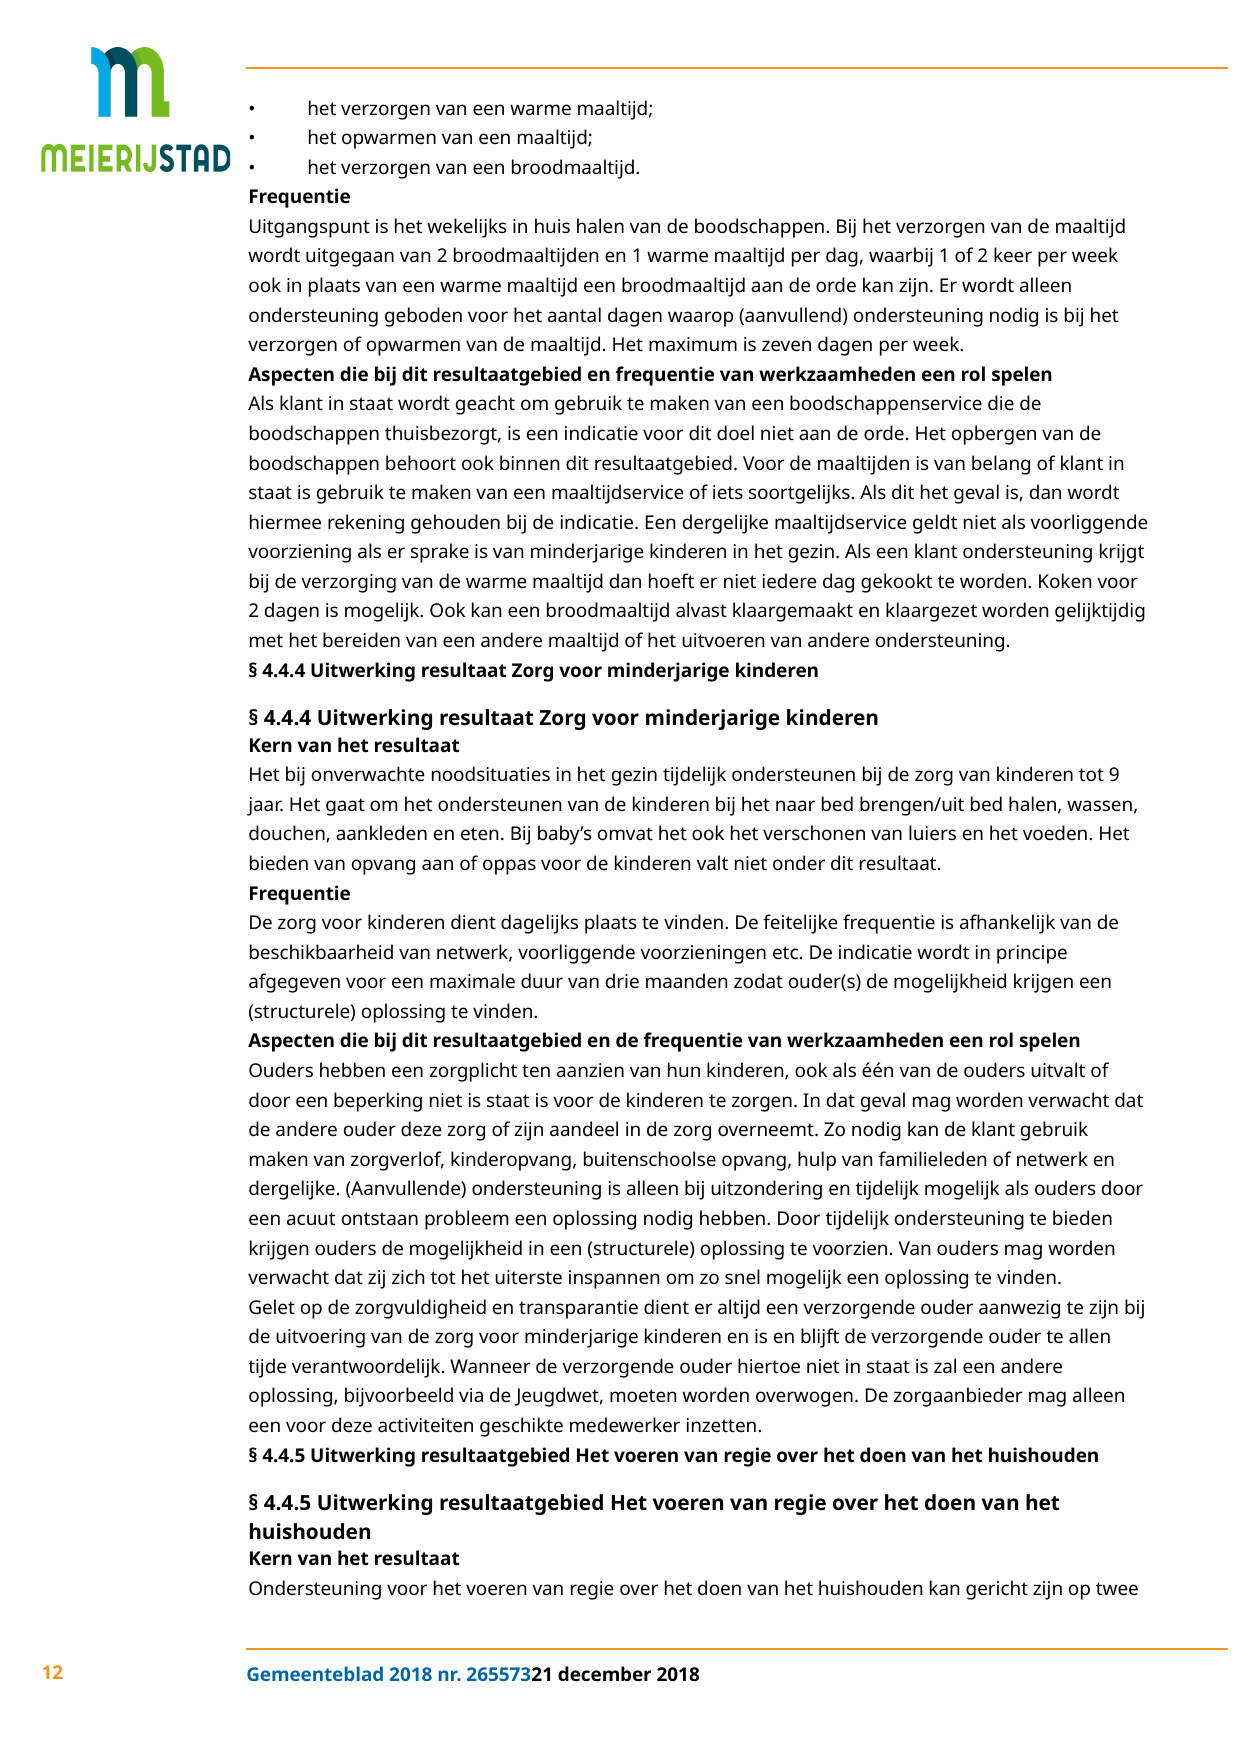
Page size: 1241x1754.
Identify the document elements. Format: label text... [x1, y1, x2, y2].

text Aspecten die bij dit resultaatgebied en de frequentie van werkzaamheden een rol spelen [248, 1028, 1152, 1053]
text § 4.4.5 Uitwerking resultaatgebied Het voeren van regie over het doen van het huishouden [248, 1442, 1152, 1468]
list het opwarmen van een maaltijd; [248, 124, 1152, 150]
text Gelet op de zorgvuldigheid en transparantie dient er altijd een verzorgende ouder aanwezig te zijn bij de uitvoering van de zorg voor minderjarige kinderen en is en blijft de verzorgende ouder te allen tijde verantwoordelijk. Wanneer de verzorgende ouder hiertoe niet in staat is zal een andere oplossing, bijvoorbeeld via de Jeugdwet, moeten worden overwogen. De zorgaanbieder mag alleen een voor deze activiteiten geschikte medewerker inzetten. [248, 1294, 1152, 1438]
picture [41, 47, 231, 172]
text De zorg voor kinderen dient dagelijks plaats te vinden. De feitelijke frequentie is afhankelijk van de beschikbaarheid van netwerk, voorliggende voorzieningen etc. De indicatie wordt in principe afgegeven voor een maximale duur van drie maanden zodat ouder(s) de mogelijkheid krijgen een (structurele) oplossing te vinden. [248, 909, 1152, 1024]
text § 4.4.4 Uitwerking resultaat Zorg voor minderjarige kinderen [248, 657, 1152, 683]
text Het bij onverwachte noodsituaties in het gezin tijdelijk ondersteunen bij de zorg van kinderen tot 9 jaar. Het gaat om het ondersteunen van de kinderen bij het naar bed brengen/uit bed halen, wassen, douchen, aankleden en eten. Bij baby’s omvat het ook het verschonen van luiers en het voeden. Het bieden van opvang aan of oppas voor de kinderen valt niet onder dit resultaat. [248, 761, 1152, 876]
text Frequentie [248, 880, 1152, 906]
text Kern van het resultaat [248, 1545, 1152, 1571]
text Frequentie [248, 183, 1152, 209]
text § 4.4.5 Uitwerking resultaatgebied Het voeren van regie over het doen van het huishouden [248, 1488, 1152, 1545]
list het verzorgen van een warme maaltijd; [248, 95, 1152, 121]
text Als klant in staat wordt geacht om gebruik te maken van een boodschappenservice die de boodschappen thuisbezorgt, is een indicatie voor dit doel niet aan de orde. Het opbergen van de boodschappen behoort ook binnen dit resultaatgebied. Voor de maaltijden is van belang of klant in staat is gebruik te maken van een maaltijdservice of iets soortgelijks. Als dit het geval is, dan wordt hiermee rekening gehouden bij de indicatie. Een dergelijke maaltijdservice geldt niet als voorliggende voorziening als er sprake is van minderjarige kinderen in het gezin. Als een klant ondersteuning krijgt bij de verzorging van de warme maaltijd dan hoeft er niet iedere dag gekookt te worden. Koken voor 2 dagen is mogelijk. Ook kan een broodmaaltijd alvast klaargemaakt en klaargezet worden gelijktijdig met het bereiden van een andere maaltijd of het uitvoeren van andere ondersteuning. [248, 391, 1152, 653]
text Ouders hebben een zorgplicht ten aanzien van hun kinderen, ook als één van de ouders uitvalt of door een beperking niet is staat is voor de kinderen te zorgen. In dat geval mag worden verwacht dat de andere ouder deze zorg of zijn aandeel in de zorg overneemt. Zo nodig kan de klant gebruik maken van zorgverlof, kinderopvang, buitenschoolse opvang, hulp van familieleden of netwerk en dergelijke. (Aanvullende) ondersteuning is alleen bij uitzondering en tijdelijk mogelijk als ouders door een acuut ontstaan probleem een oplossing nodig hebben. Door tijdelijk ondersteuning te bieden krijgen ouders de mogelijkheid in een (structurele) oplossing te voorzien. Van ouders mag worden verwacht dat zij zich tot het uiterste inspannen om zo snel mogelijk een oplossing te vinden. [248, 1057, 1152, 1290]
text Kern van het resultaat [248, 732, 1152, 758]
text Aspecten die bij dit resultaatgebied en frequentie van werkzaamheden een rol spelen [248, 361, 1152, 387]
list het verzorgen van een broodmaaltijd. [248, 154, 1152, 180]
text Ondersteuning voor het voeren van regie over het doen van het huishouden kan gericht zijn op twee [248, 1575, 1152, 1601]
text Uitgangspunt is het wekelijks in huis halen van de boodschappen. Bij het verzorgen van de maaltijd wordt uitgegaan van 2 broodmaaltijden en 1 warme maaltijd per dag, waarbij 1 of 2 keer per week ook in plaats van een warme maaltijd een broodmaaltijd aan de orde kan zijn. Er wordt alleen ondersteuning geboden voor het aantal dagen waarop (aanvullend) ondersteuning nodig is bij het verzorgen of opwarmen van de maaltijd. Het maximum is zeven dagen per week. [248, 213, 1152, 357]
text § 4.4.4 Uitwerking resultaat Zorg voor minderjarige kinderen [248, 703, 1152, 732]
